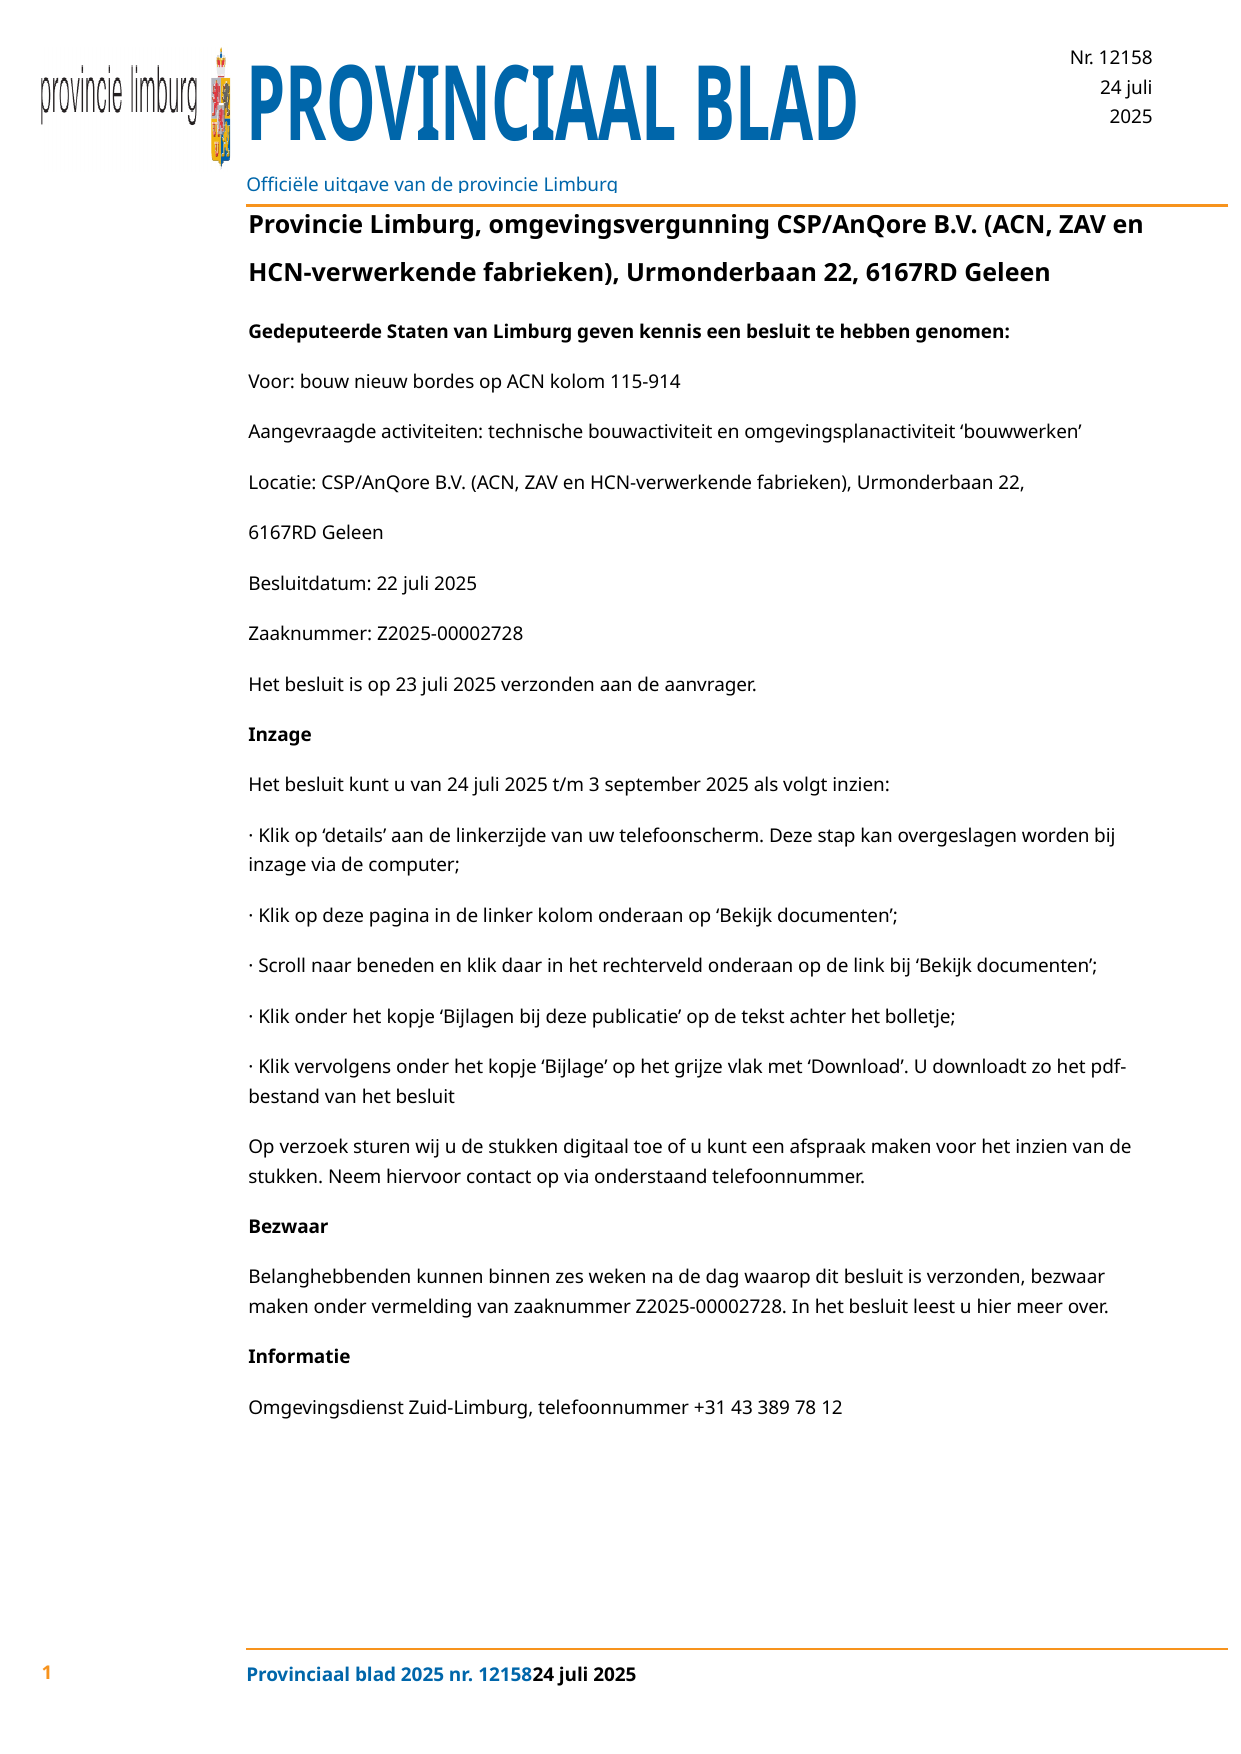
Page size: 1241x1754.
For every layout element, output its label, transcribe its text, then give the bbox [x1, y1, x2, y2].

text Gedeputeerde Staten van Limburg geven kennis een besluit te hebben genomen: [248, 318, 1152, 344]
text Aangevraagde activiteiten: technische bouwactiviteit en omgevingsplanactiviteit ‘bouwwerken’ [248, 419, 1152, 444]
text Het besluit kunt u van 24 juli 2025 t/m 3 september 2025 als volgt inzien: [248, 772, 1152, 797]
text Provincie Limburg, omgevingsvergunning CSP/AnQore B.V. (ACN, ZAV en HCN-verwerkende fabrieken), Urmonderbaan 22, 6167RD Geleen [248, 207, 1152, 288]
text Voor: bouw nieuw bordes op ACN kolom 115-914 [248, 368, 1152, 394]
text Inzage [248, 721, 1152, 747]
text Informatie [248, 1344, 1152, 1369]
text 6167RD Geleen [248, 519, 1152, 545]
text · Scroll naar beneden en klik daar in het rechterveld onderaan op de link bij ‘Bekijk documenten’; [248, 952, 1152, 978]
text Omgevingsdienst Zuid-Limburg, telefoonnummer +31 43 389 78 12 [248, 1394, 1152, 1420]
picture [41, 47, 231, 172]
text Bezwaar [248, 1213, 1152, 1239]
text Locatie: CSP/AnQore B.V. (ACN, ZAV en HCN-verwerkende fabrieken), Urmonderbaan 22, [248, 469, 1152, 495]
text Op verzoek sturen wij u de stukken digitaal toe of u kunt een afspraak maken voor het inzien van de stukken. Neem hiervoor contact op via onderstaand telefoonnummer. [248, 1133, 1152, 1189]
text Belanghebbenden kunnen binnen zes weken na de dag waarop dit besluit is verzonden, bezwaar maken onder vermelding van zaaknummer Z2025-00002728. In het besluit leest u hier meer over. [248, 1264, 1152, 1319]
text · Klik vervolgens onder het kopje ‘Bijlage’ op het grijze vlak met ‘Download’. U downloadt zo het pdf-bestand van het besluit [248, 1053, 1152, 1109]
text Zaaknummer: Z2025-00002728 [248, 620, 1152, 646]
text · Klik op deze pagina in de linker kolom onderaan op ‘Bekijk documenten’; [248, 902, 1152, 928]
text Het besluit is op 23 juli 2025 verzonden aan de aanvrager. [248, 671, 1152, 697]
text · Klik onder het kopje ‘Bijlagen bij deze publicatie’ op de tekst achter het bolletje; [248, 1003, 1152, 1029]
text · Klik op ‘details’ aan de linkerzijde van uw telefoonscherm. Deze stap kan overgeslagen worden bij inzage via de computer; [248, 822, 1152, 877]
text Besluitdatum: 22 juli 2025 [248, 570, 1152, 596]
